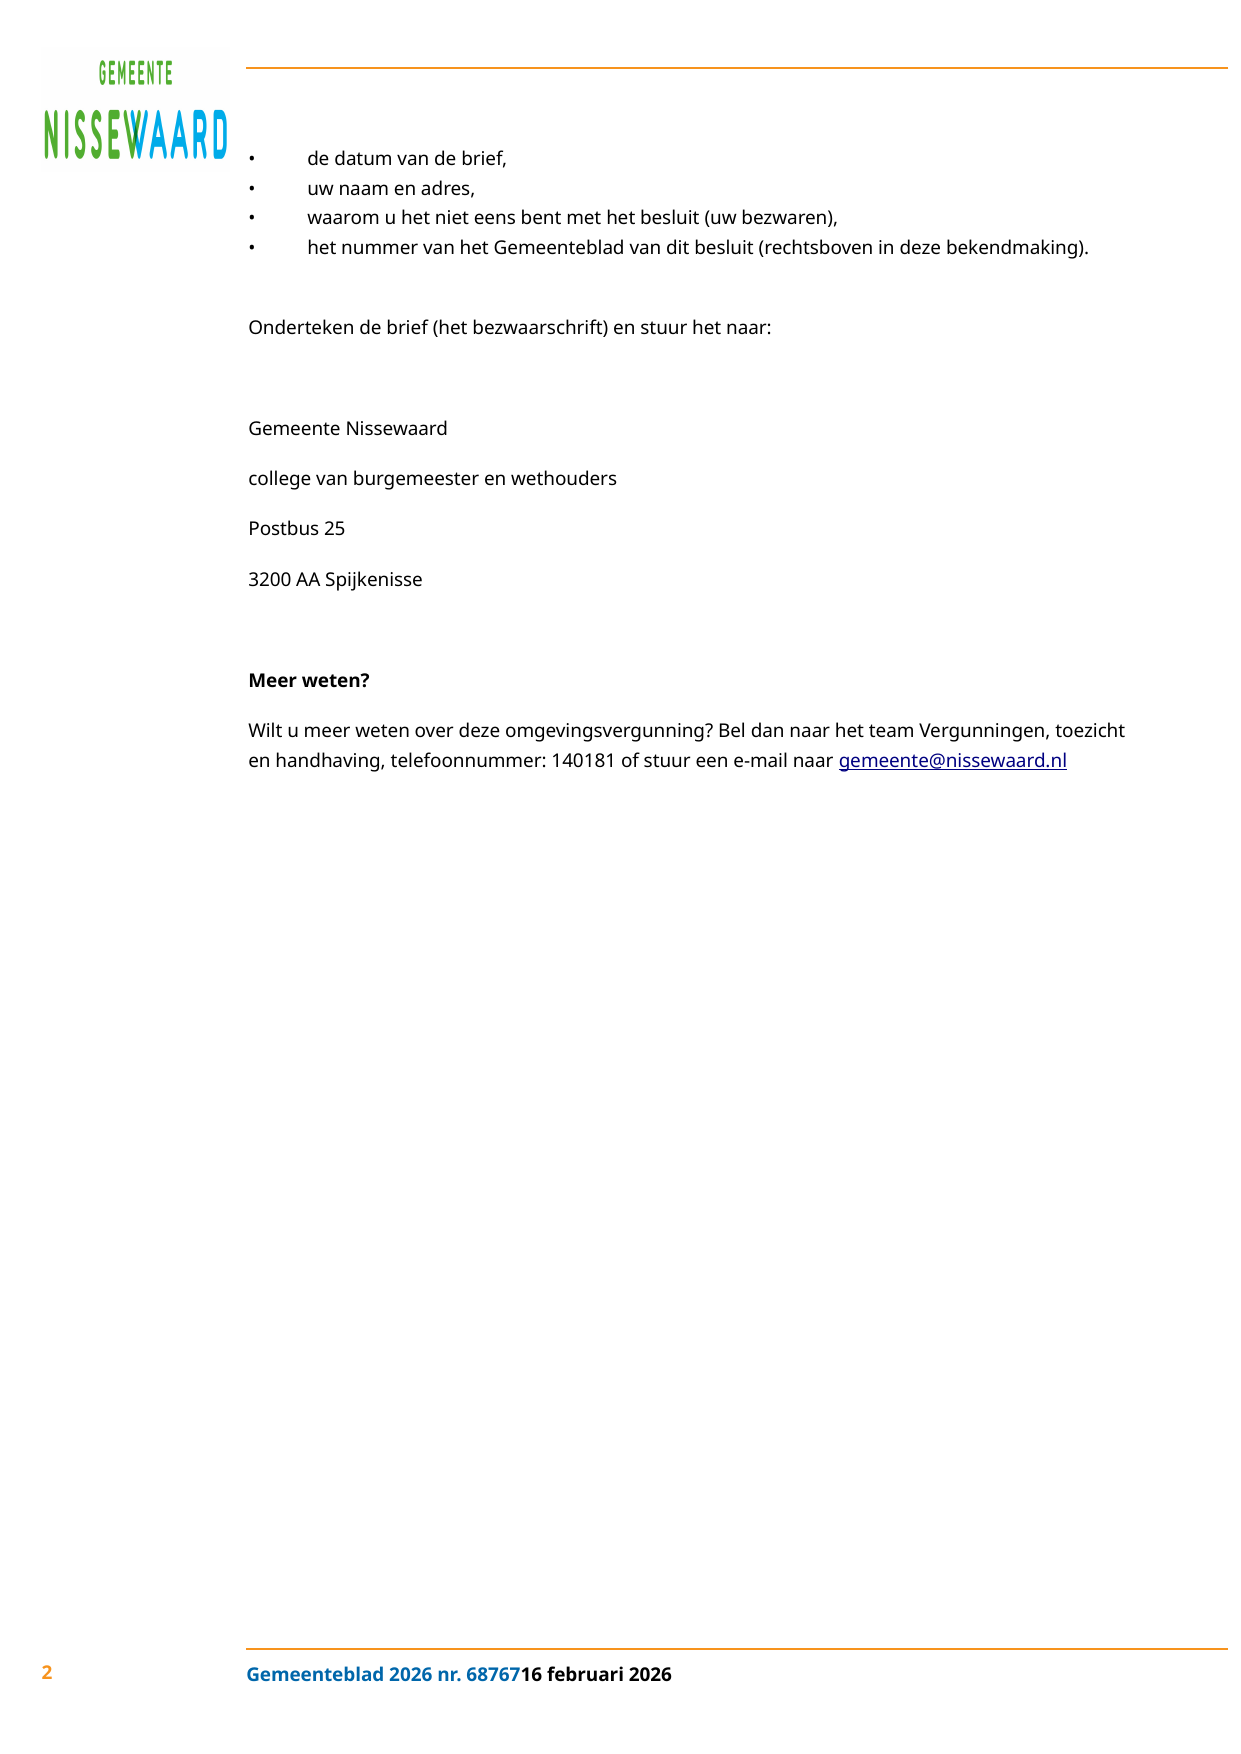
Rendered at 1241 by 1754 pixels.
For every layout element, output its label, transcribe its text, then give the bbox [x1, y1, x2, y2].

list de datum van de brief, [248, 145, 1152, 171]
text 3200 AA Spijkenisse [248, 566, 1152, 592]
text Postbus 25 [248, 516, 1152, 541]
text college van burgemeester en wethouders [248, 465, 1152, 491]
list waarom u het niet eens bent met het besluit (uw bezwaren), [248, 204, 1152, 230]
text Meer weten? [248, 667, 1152, 693]
text Wilt u meer weten over deze omgevingsvergunning? Bel dan naar het team Vergunningen, toezicht en handhaving, telefoonnummer: 140181 of stuur een e-mail naar gemeente@nissewaard.nl [248, 717, 1152, 773]
text Gemeente Nissewaard [248, 415, 1152, 441]
list het nummer van het Gemeenteblad van dit besluit (rechtsboven in deze bekendmaking). [248, 234, 1152, 260]
list uw naam en adres, [248, 175, 1152, 201]
picture [41, 47, 231, 172]
text Onderteken de brief (het bezwaarschrift) en stuur het naar: [248, 314, 1152, 340]
